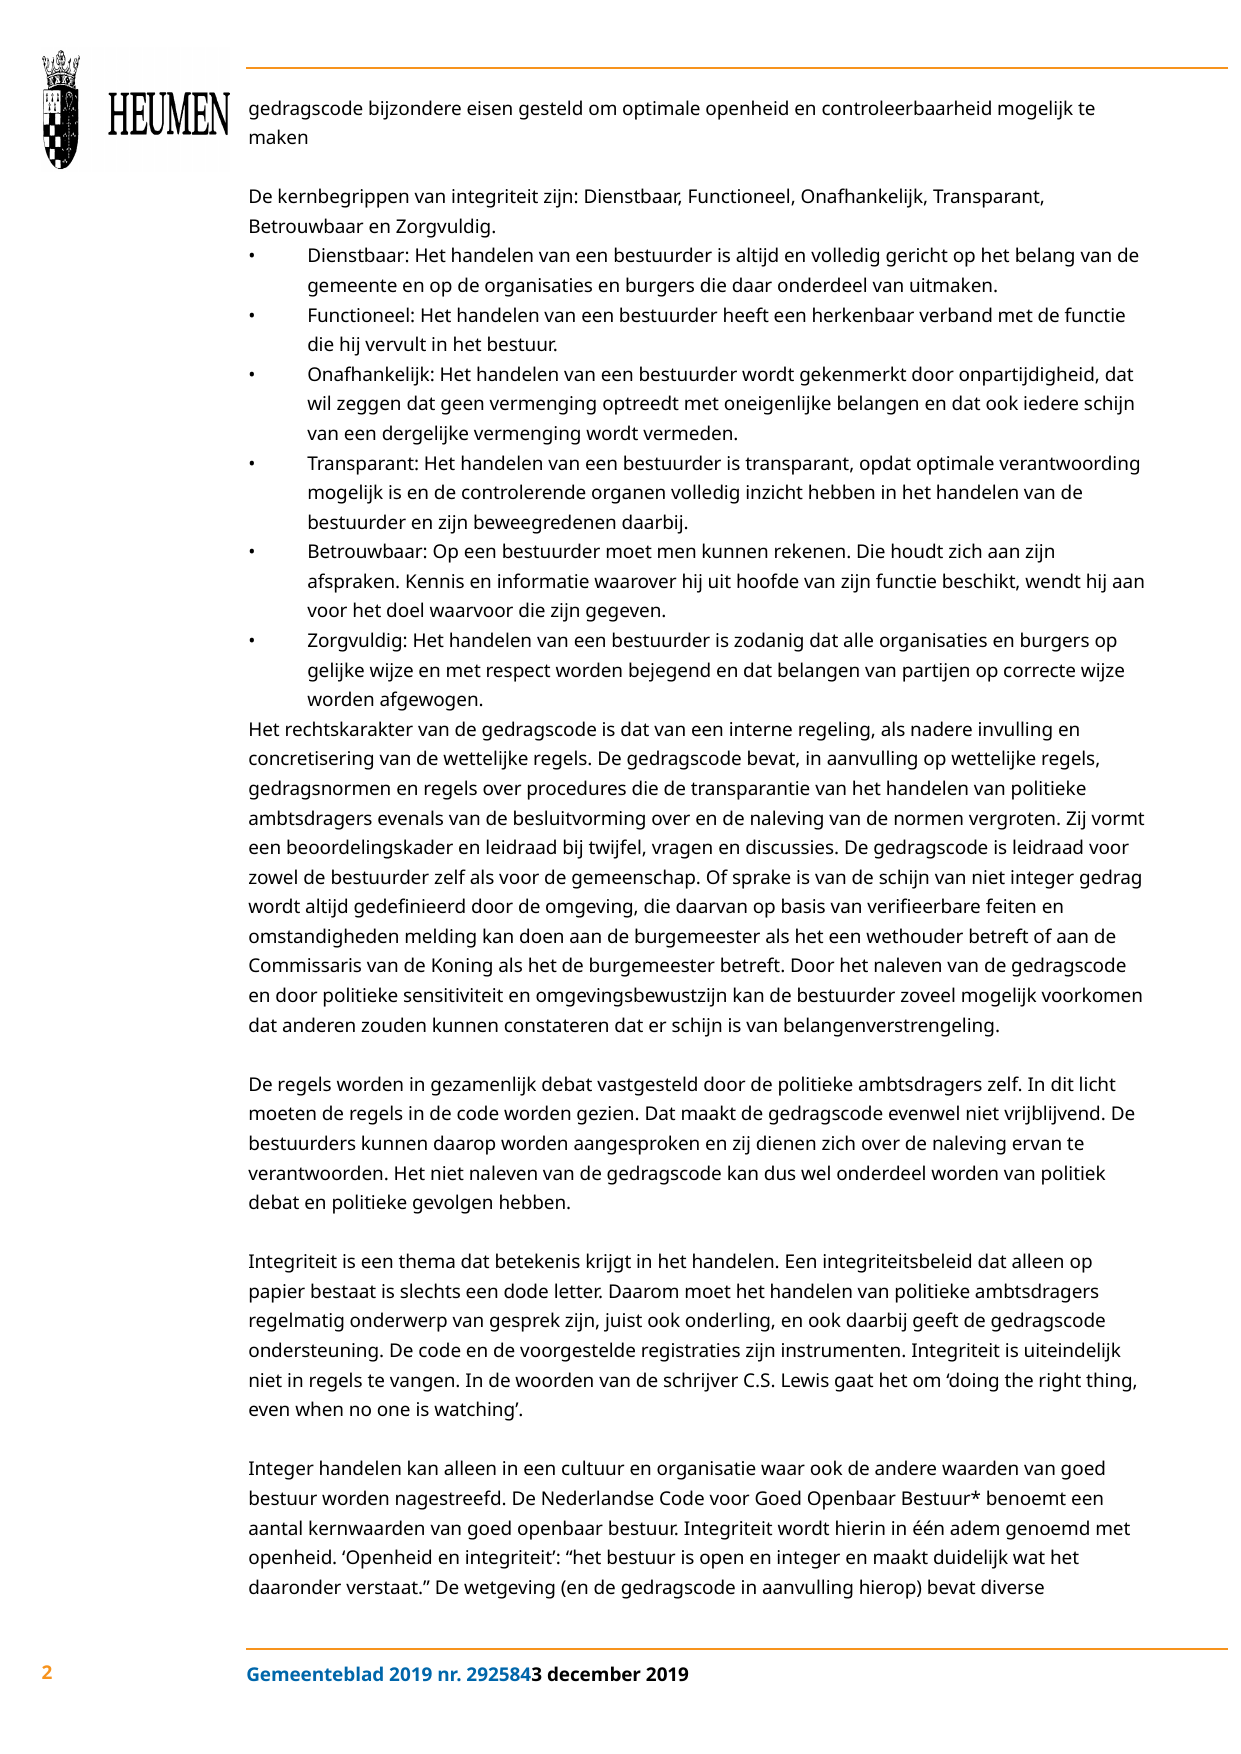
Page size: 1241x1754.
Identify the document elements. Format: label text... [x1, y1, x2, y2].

list Onafhankelijk: Het handelen van een bestuurder wordt gekenmerkt door onpartijdigheid, dat wil zeggen dat geen vermenging optreedt met oneigenlijke belangen en dat ook iedere schijn van een dergelijke vermenging wordt vermeden. [248, 361, 1152, 446]
text gedragscode bijzondere eisen gesteld om optimale openheid en controleerbaarheid mogelijk te maken [248, 95, 1152, 150]
list Dienstbaar: Het handelen van een bestuurder is altijd en volledig gericht op het belang van de gemeente en op de organisaties en burgers die daar onderdeel van uitmaken. [248, 243, 1152, 298]
text Integriteit is een thema dat betekenis krijgt in het handelen. Een integriteitsbeleid dat alleen op papier bestaat is slechts een dode letter. Daarom moet het handelen van politieke ambtsdragers regelmatig onderwerp van gesprek zijn, juist ook onderling, en ook daarbij geeft de gedragscode ondersteuning. De code en de voorgestelde registraties zijn instrumenten. Integriteit is uiteindelijk niet in regels te vangen. In de woorden van de schrijver C.S. Lewis gaat het om ‘doing the right thing, even when no one is watching’. [248, 1248, 1152, 1422]
picture [41, 47, 231, 172]
list Transparant: Het handelen van een bestuurder is transparant, opdat optimale verantwoording mogelijk is en de controlerende organen volledig inzicht hebben in het handelen van de bestuurder en zijn beweegredenen daarbij. [248, 450, 1152, 535]
text De regels worden in gezamenlijk debat vastgesteld door de politieke ambtsdragers zelf. In dit licht moeten de regels in de code worden gezien. Dat maakt de gedragscode evenwel niet vrijblijvend. De bestuurders kunnen daarop worden aangesproken en zij dienen zich over de naleving ervan te verantwoorden. Het niet naleven van de gedragscode kan dus wel onderdeel worden van politiek debat en politieke gevolgen hebben. [248, 1071, 1152, 1215]
text De kernbegrippen van integriteit zijn: Dienstbaar, Functioneel, Onafhankelijk, Transparant, Betrouwbaar en Zorgvuldig. [248, 183, 1152, 239]
list Zorgvuldig: Het handelen van een bestuurder is zodanig dat alle organisaties en burgers op gelijke wijze en met respect worden bejegend en dat belangen van partijen op correcte wijze worden afgewogen. [248, 627, 1152, 712]
list Functioneel: Het handelen van een bestuurder heeft een herkenbaar verband met de functie die hij vervult in het bestuur. [248, 302, 1152, 357]
text Integer handelen kan alleen in een cultuur en organisatie waar ook de andere waarden van goed bestuur worden nagestreefd. De Nederlandse Code voor Goed Openbaar Bestuur* benoemt een aantal kernwaarden van goed openbaar bestuur. Integriteit wordt hierin in één adem genoemd met openheid. ‘Openheid en integriteit’: “het bestuur is open en integer en maakt duidelijk wat het daaronder verstaat.” De wetgeving (en de gedragscode in aanvulling hierop) bevat diverse [248, 1456, 1152, 1600]
list Betrouwbaar: Op een bestuurder moet men kunnen rekenen. Die houdt zich aan zijn afspraken. Kennis en informatie waarover hij uit hoofde van zijn functie beschikt, wendt hij aan voor het doel waarvoor die zijn gegeven. [248, 538, 1152, 623]
text Het rechtskarakter van de gedragscode is dat van een interne regeling, als nadere invulling en concretisering van de wettelijke regels. De gedragscode bevat, in aanvulling op wettelijke regels, gedragsnormen en regels over procedures die de transparantie van het handelen van politieke ambtsdragers evenals van de besluitvorming over en de naleving van de normen vergroten. Zij vormt een beoordelingskader en leidraad bij twijfel, vragen en discussies. De gedragscode is leidraad voor zowel de bestuurder zelf als voor de gemeenschap. Of sprake is van de schijn van niet integer gedrag wordt altijd gedefinieerd door de omgeving, die daarvan op basis van verifieerbare feiten en omstandigheden melding kan doen aan de burgemeester als het een wethouder betreft of aan de Commissaris van de Koning als het de burgemeester betreft. Door het naleven van de gedragscode en door politieke sensitiviteit en omgevingsbewustzijn kan de bestuurder zoveel mogelijk voorkomen dat anderen zouden kunnen constateren dat er schijn is van belangenverstrengeling. [248, 716, 1152, 1038]
